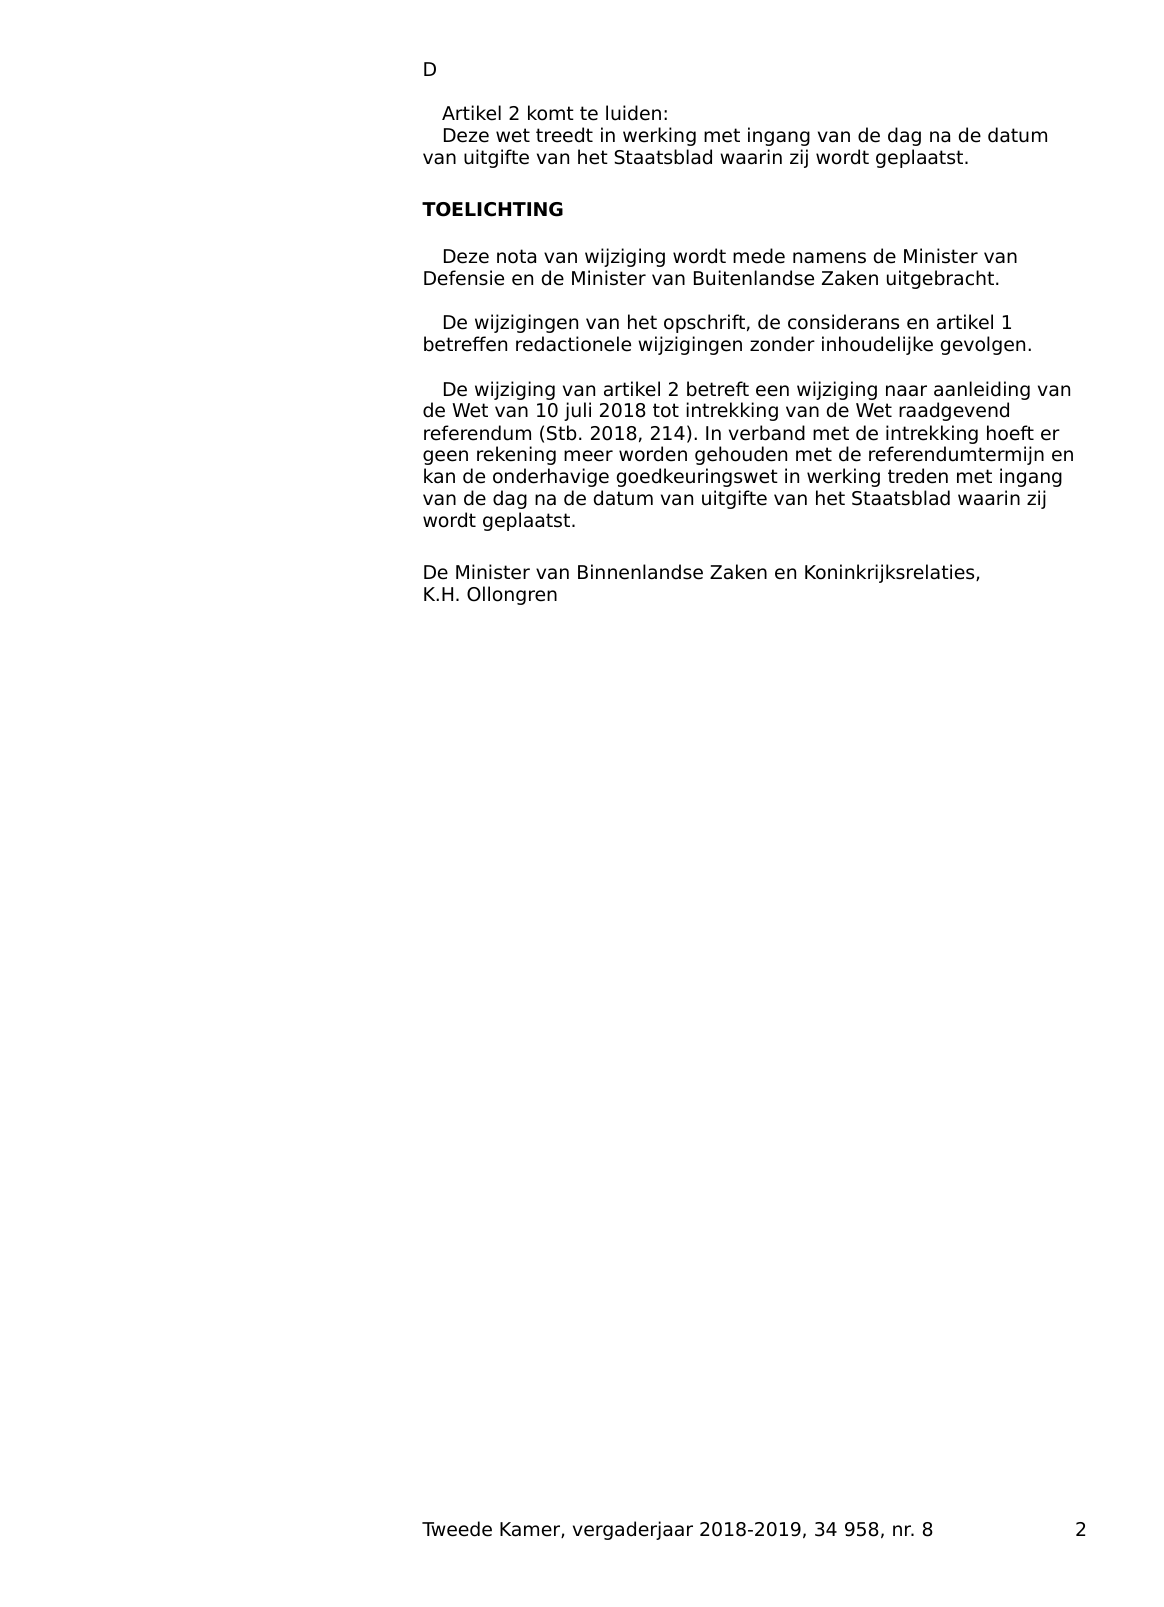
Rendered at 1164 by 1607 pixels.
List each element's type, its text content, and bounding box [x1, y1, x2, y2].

subtitle D [422, 59, 1087, 81]
text De Minister van Binnenlandse Zaken en Koninkrijksrelaties, K.H. Ollongren [422, 562, 1087, 606]
text De wijzigingen van het opschrift, de considerans en artikel 1 betreffen redactionele wijzigingen zonder inhoudelijke gevolgen. [422, 312, 1087, 356]
text Deze nota van wijziging wordt mede namens de Minister van Defensie en de Minister van Buitenlandse Zaken uitgebracht. [422, 246, 1087, 290]
subtitle TOELICHTING [422, 199, 1087, 221]
text Deze wet treedt in werking met ingang van de dag na de datum van uitgifte van het Staatsblad waarin zij wordt geplaatst. [422, 125, 1087, 169]
text Artikel 2 komt te luiden: [422, 103, 1087, 125]
text De wijziging van artikel 2 betreft een wijziging naar aanleiding van de Wet van 10 juli 2018 tot intrekking van de Wet raadgevend referendum (Stb. 2018, 214). In verband met de intrekking hoeft er geen rekening meer worden gehouden met de referendumtermijn en kan de onderhavige goedkeuringswet in werking treden met ingang van de dag na de datum van uitgifte van het Staatsblad waarin zij wordt geplaatst. [422, 378, 1087, 532]
